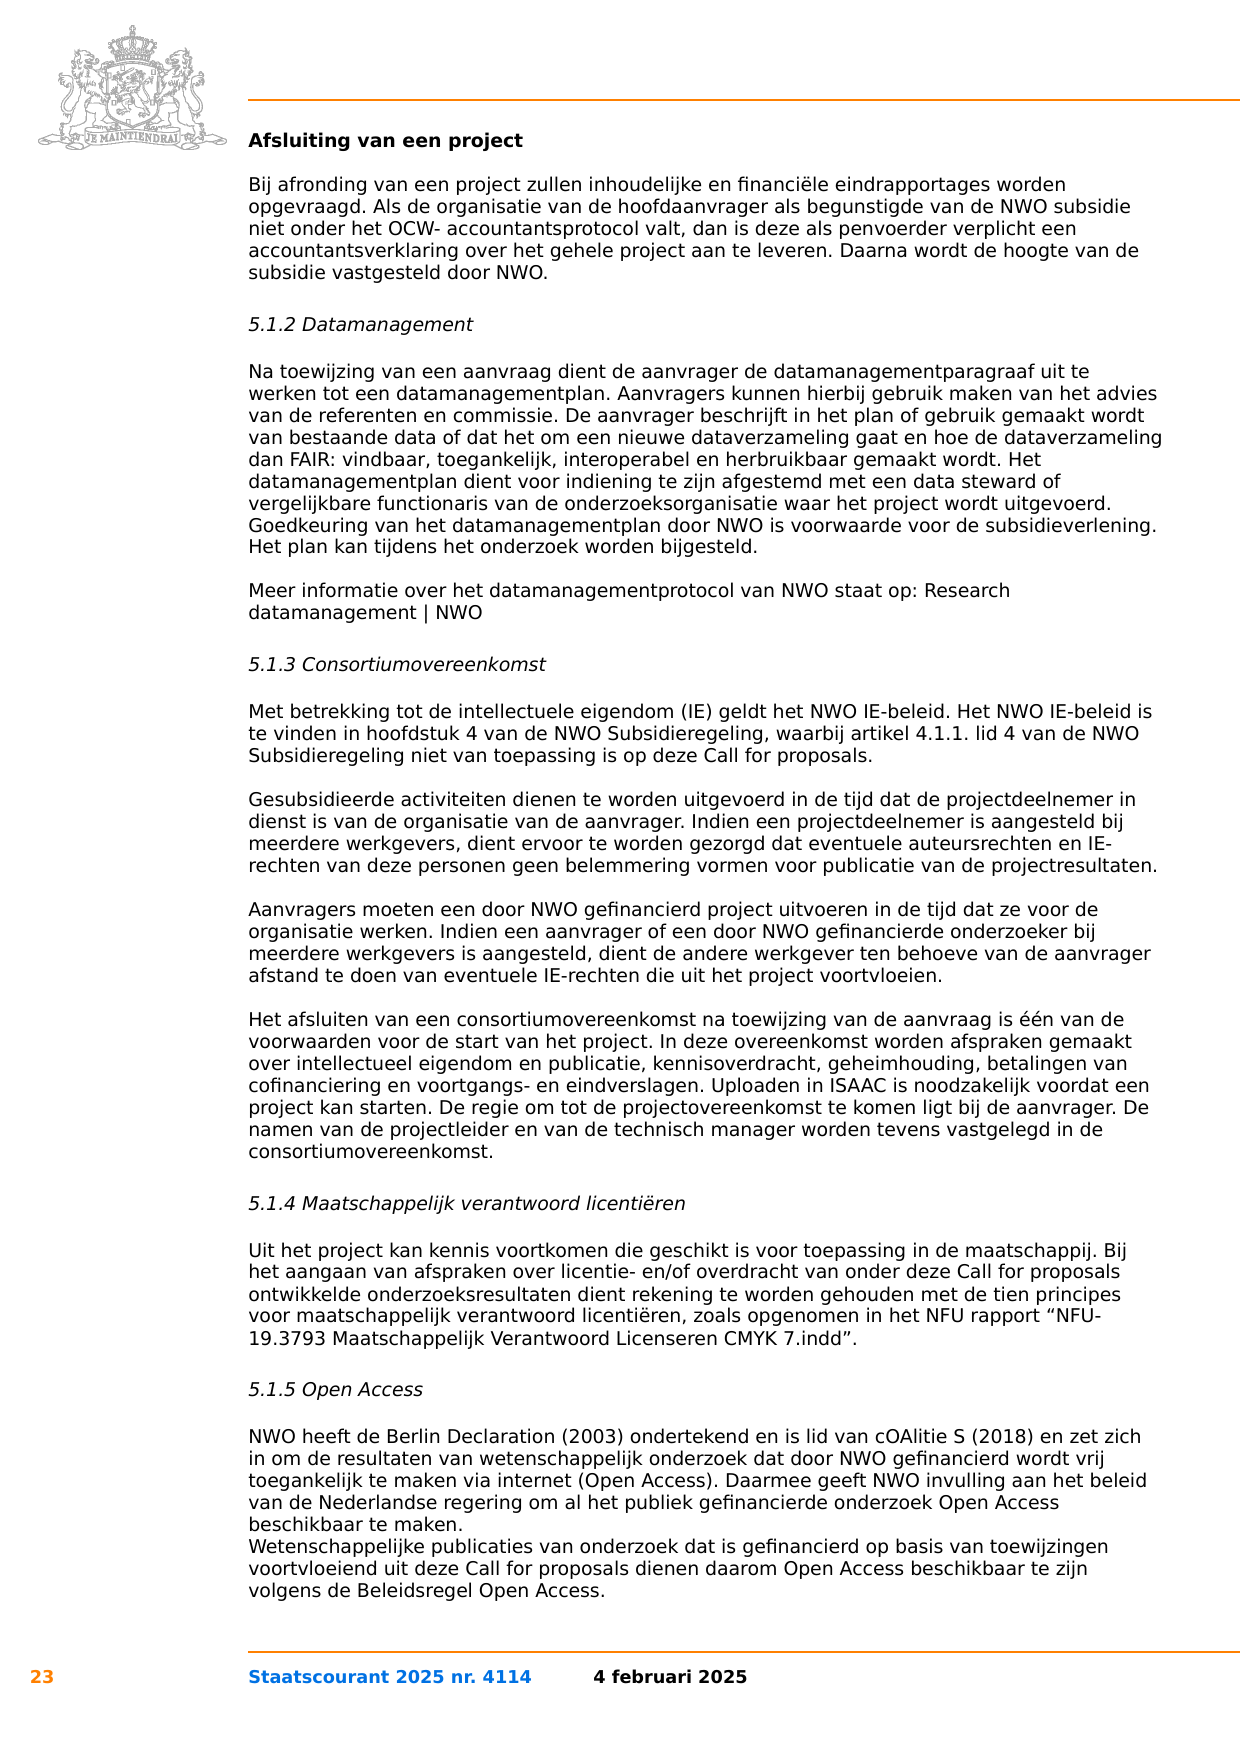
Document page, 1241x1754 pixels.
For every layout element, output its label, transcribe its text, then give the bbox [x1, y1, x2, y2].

text Meer informatie over het datamanagementprotocol van NWO staat op: Research datamanagement | NWO [248, 580, 1163, 624]
text Bij afronding van een project zullen inhoudelijke en financiële eindrapportages worden opgevraagd. Als de organisatie van de hoofdaanvrager als begunstigde van de NWO subsidie niet onder het OCW- accountantsprotocol valt, dan is deze als penvoerder verplicht een accountantsverklaring over het gehele project aan te leveren. Daarna wordt de hoogte van de subsidie vastgesteld door NWO. [248, 174, 1163, 284]
subtitle 5.1.4 Maatschappelijk verantwoord licentiëren [248, 1192, 1163, 1214]
text Uit het project kan kennis voortkomen die geschikt is voor toepassing in de maatschappij. Bij het aangaan van afspraken over licentie- en/of overdracht van onder deze Call for proposals ontwikkelde onderzoeksresultaten dient rekening te worden gehouden met de tien principes voor maatschappelijk verantwoord licentiëren, zoals opgenomen in het NFU rapport “NFU-19.3793 Maatschappelijk Verantwoord Licenseren CMYK 7.indd”. [248, 1239, 1163, 1349]
text NWO heeft de Berlin Declaration (2003) ondertekend en is lid van cOAlitie S (2018) en zet zich in om de resultaten van wetenschappelijk onderzoek dat door NWO gefinancierd wordt vrij toegankelijk te maken via internet (Open Access). Daarmee geeft NWO invulling aan het beleid van de Nederlandse regering om al het publiek gefinancierde onderzoek Open Access beschikbaar te maken. [248, 1426, 1163, 1536]
subtitle 5.1.3 Consortiumovereenkomst [248, 654, 1163, 676]
subtitle 5.1.2 Datamanagement [248, 314, 1163, 336]
text Wetenschappelijke publicaties van onderzoek dat is gefinancierd op basis van toewijzingen voortvloeiend uit deze Call for proposals dienen daarom Open Access beschikbaar te zijn volgens de Beleidsregel Open Access. [248, 1536, 1163, 1602]
picture [38, 25, 227, 150]
text Met betrekking tot de intellectuele eigendom (IE) geldt het NWO IE-beleid. Het NWO IE-beleid is te vinden in hoofdstuk 4 van de NWO Subsidieregeling, waarbij artikel 4.1.1. lid 4 van de NWO Subsidieregeling niet van toepassing is op deze Call for proposals. [248, 701, 1163, 767]
text Aanvragers moeten een door NWO gefinancierd project uitvoeren in de tijd dat ze voor de organisatie werken. Indien een aanvrager of een door NWO gefinancierde onderzoeker bij meerdere werkgevers is aangesteld, dient de andere werkgever ten behoeve van de aanvrager afstand te doen van eventuele IE-rechten die uit het project voortvloeien. [248, 899, 1163, 987]
subtitle Afsluiting van een project [248, 130, 1163, 152]
subtitle 5.1.5 Open Access [248, 1379, 1163, 1401]
text Gesubsidieerde activiteiten dienen te worden uitgevoerd in de tijd dat de projectdeelnemer in dienst is van de organisatie van de aanvrager. Indien een projectdeelnemer is aangesteld bij meerdere werkgevers, dient ervoor te worden gezorgd dat eventuele auteursrechten en IE-rechten van deze personen geen belemmering vormen voor publicatie van de projectresultaten. [248, 789, 1163, 877]
text Na toewijzing van een aanvraag dient de aanvrager de datamanagementparagraaf uit te werken tot een datamanagementplan. Aanvragers kunnen hierbij gebruik maken van het advies van de referenten en commissie. De aanvrager beschrijft in het plan of gebruik gemaakt wordt van bestaande data of dat het om een nieuwe dataverzameling gaat en hoe de dataverzameling dan FAIR: vindbaar, toegankelijk, interoperabel en herbruikbaar gemaakt wordt. Het datamanagementplan dient voor indiening te zijn afgestemd met een data steward of vergelijkbare functionaris van de onderzoeksorganisatie waar het project wordt uitgevoerd. Goedkeuring van het datamanagementplan door NWO is voorwaarde voor de subsidieverlening. Het plan kan tijdens het onderzoek worden bijgesteld. [248, 361, 1163, 558]
text Het afsluiten van een consortiumovereenkomst na toewijzing van de aanvraag is één van de voorwaarden voor de start van het project. In deze overeenkomst worden afspraken gemaakt over intellectueel eigendom en publicatie, kennisoverdracht, geheimhouding, betalingen van cofinanciering en voortgangs- en eindverslagen. Uploaden in ISAAC is noodzakelijk voordat een project kan starten. De regie om tot de projectovereenkomst te komen ligt bij de aanvrager. De namen van de projectleider en van de technisch manager worden tevens vastgelegd in de consortiumovereenkomst. [248, 1009, 1163, 1162]
